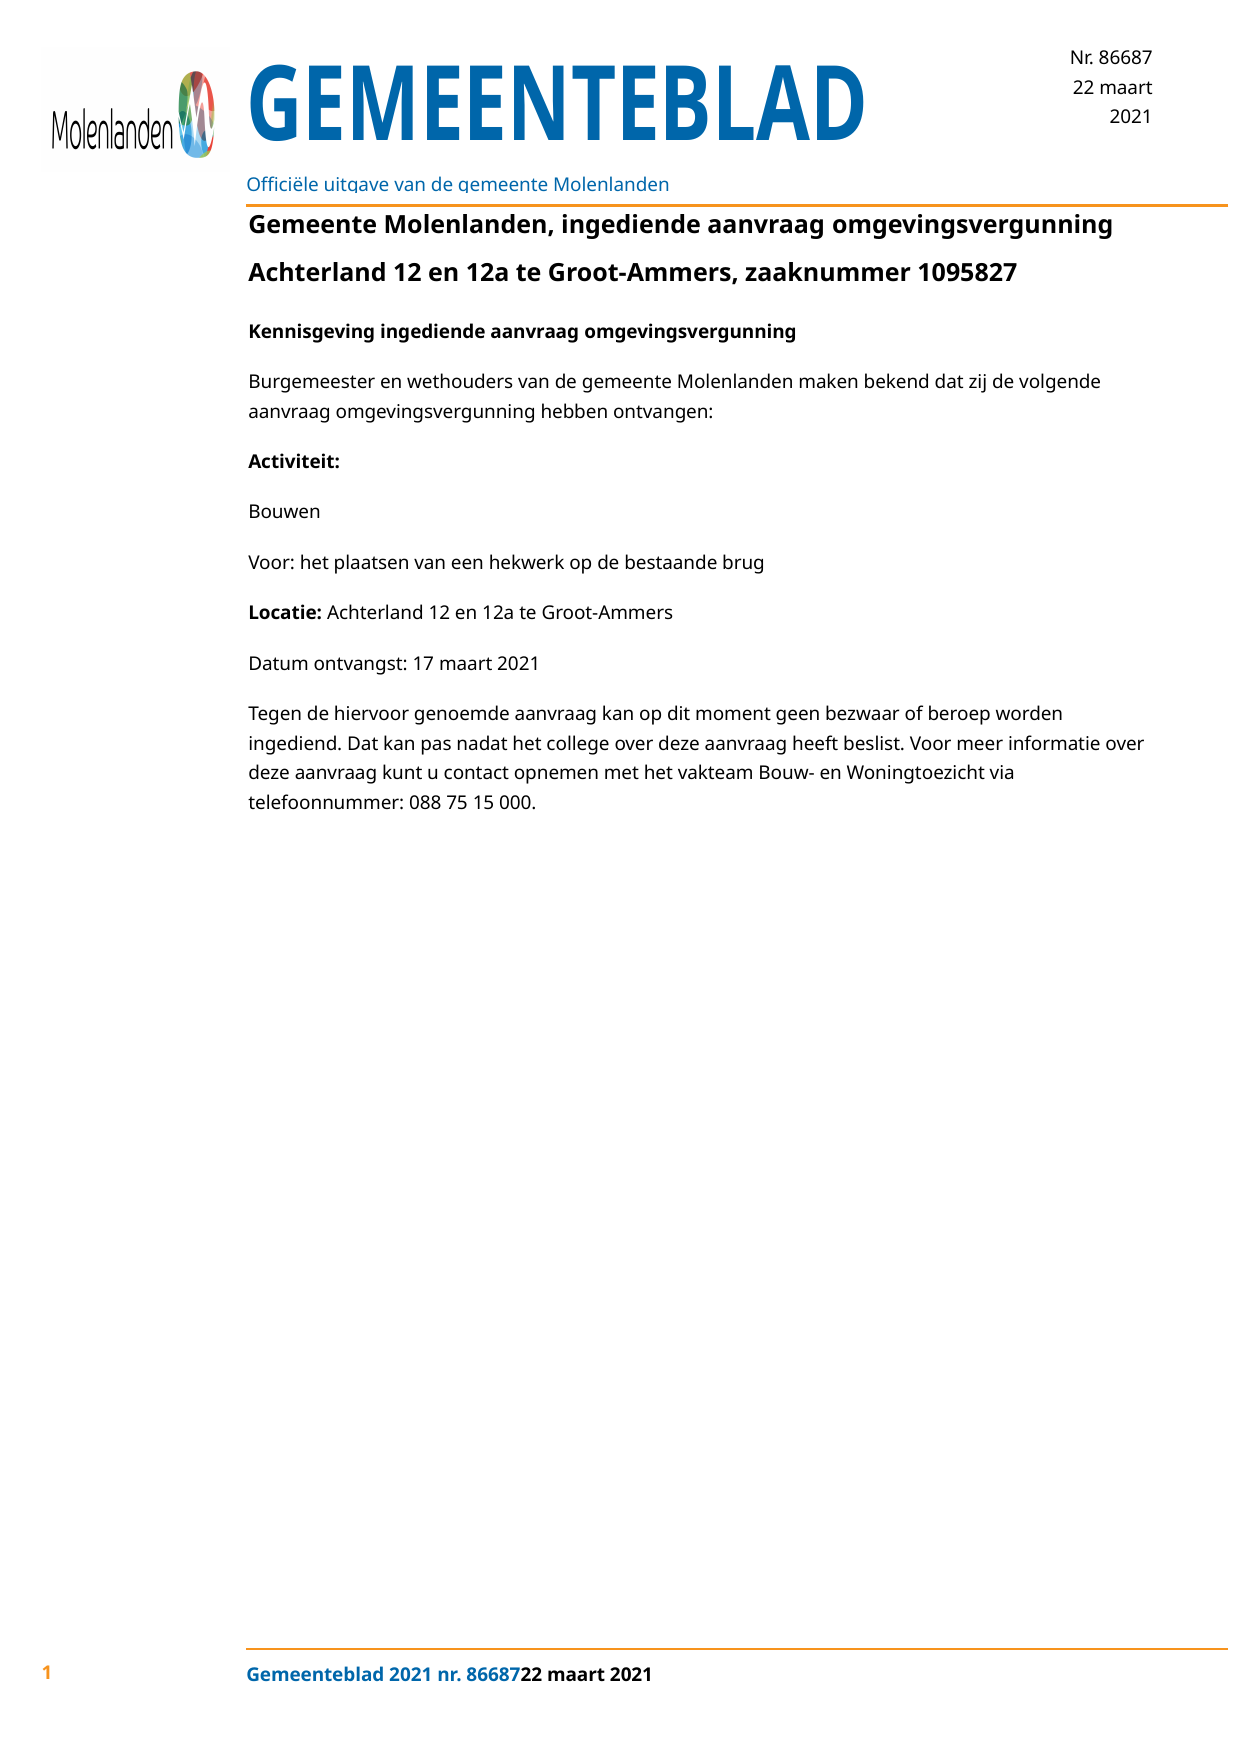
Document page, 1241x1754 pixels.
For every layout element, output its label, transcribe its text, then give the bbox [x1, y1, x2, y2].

text Tegen de hiervoor genoemde aanvraag kan op dit moment geen bezwaar of beroep worden ingediend. Dat kan pas nadat het college over deze aanvraag heeft beslist. Voor meer informatie over deze aanvraag kunt u contact opnemen met het vakteam Bouw- en Woningtoezicht via telefoonnummer: 088 75 15 000. [248, 700, 1152, 815]
text Activiteit: [248, 448, 1152, 474]
text Bouwen [248, 499, 1152, 524]
text Gemeente Molenlanden, ingediende aanvraag omgevingsvergunning Achterland 12 en 12a te Groot-Ammers, zaaknummer 1095827 [248, 207, 1152, 288]
text Voor: het plaatsen van een hekwerk op de bestaande brug [248, 549, 1152, 575]
text Kennisgeving ingediende aanvraag omgevingsvergunning [248, 318, 1152, 344]
picture [41, 47, 231, 172]
text Datum ontvangst: 17 maart 2021 [248, 650, 1152, 676]
text Locatie: Achterland 12 en 12a te Groot-Ammers [248, 599, 1152, 625]
text Burgemeester en wethouders van de gemeente Molenlanden maken bekend dat zij de volgende aanvraag omgevingsvergunning hebben ontvangen: [248, 368, 1152, 424]
